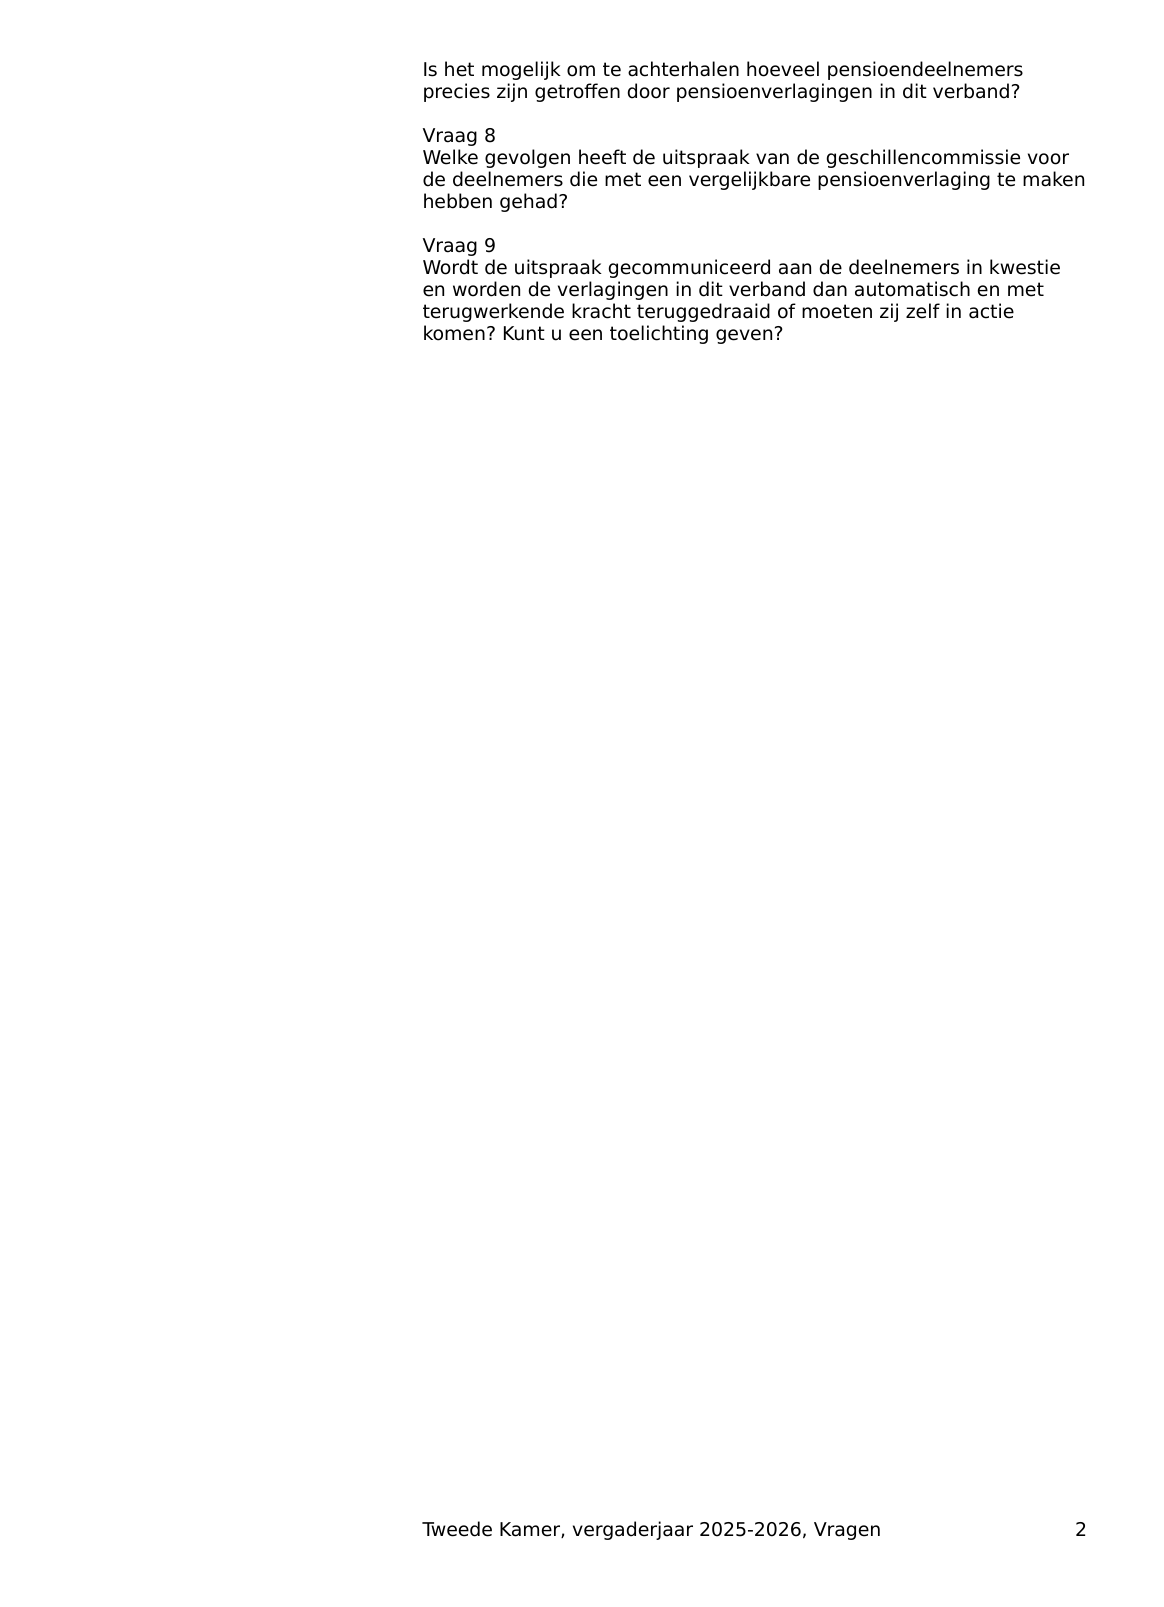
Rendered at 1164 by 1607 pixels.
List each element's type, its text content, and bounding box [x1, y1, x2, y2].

text Welke gevolgen heeft de uitspraak van de geschillencommissie voor de deelnemers die met een vergelijkbare pensioenverlaging te maken hebben gehad? [422, 147, 1087, 213]
text Vraag 8 [422, 125, 1087, 147]
text Is het mogelijk om te achterhalen hoeveel pensioendeelnemers precies zijn getroffen door pensioenverlagingen in dit verband? [422, 59, 1087, 103]
text Vraag 9 [422, 235, 1087, 257]
text Wordt de uitspraak gecommuniceerd aan de deelnemers in kwestie en worden de verlagingen in dit verband dan automatisch en met terugwerkende kracht teruggedraaid of moeten zij zelf in actie komen? Kunt u een toelichting geven? [422, 257, 1087, 345]
